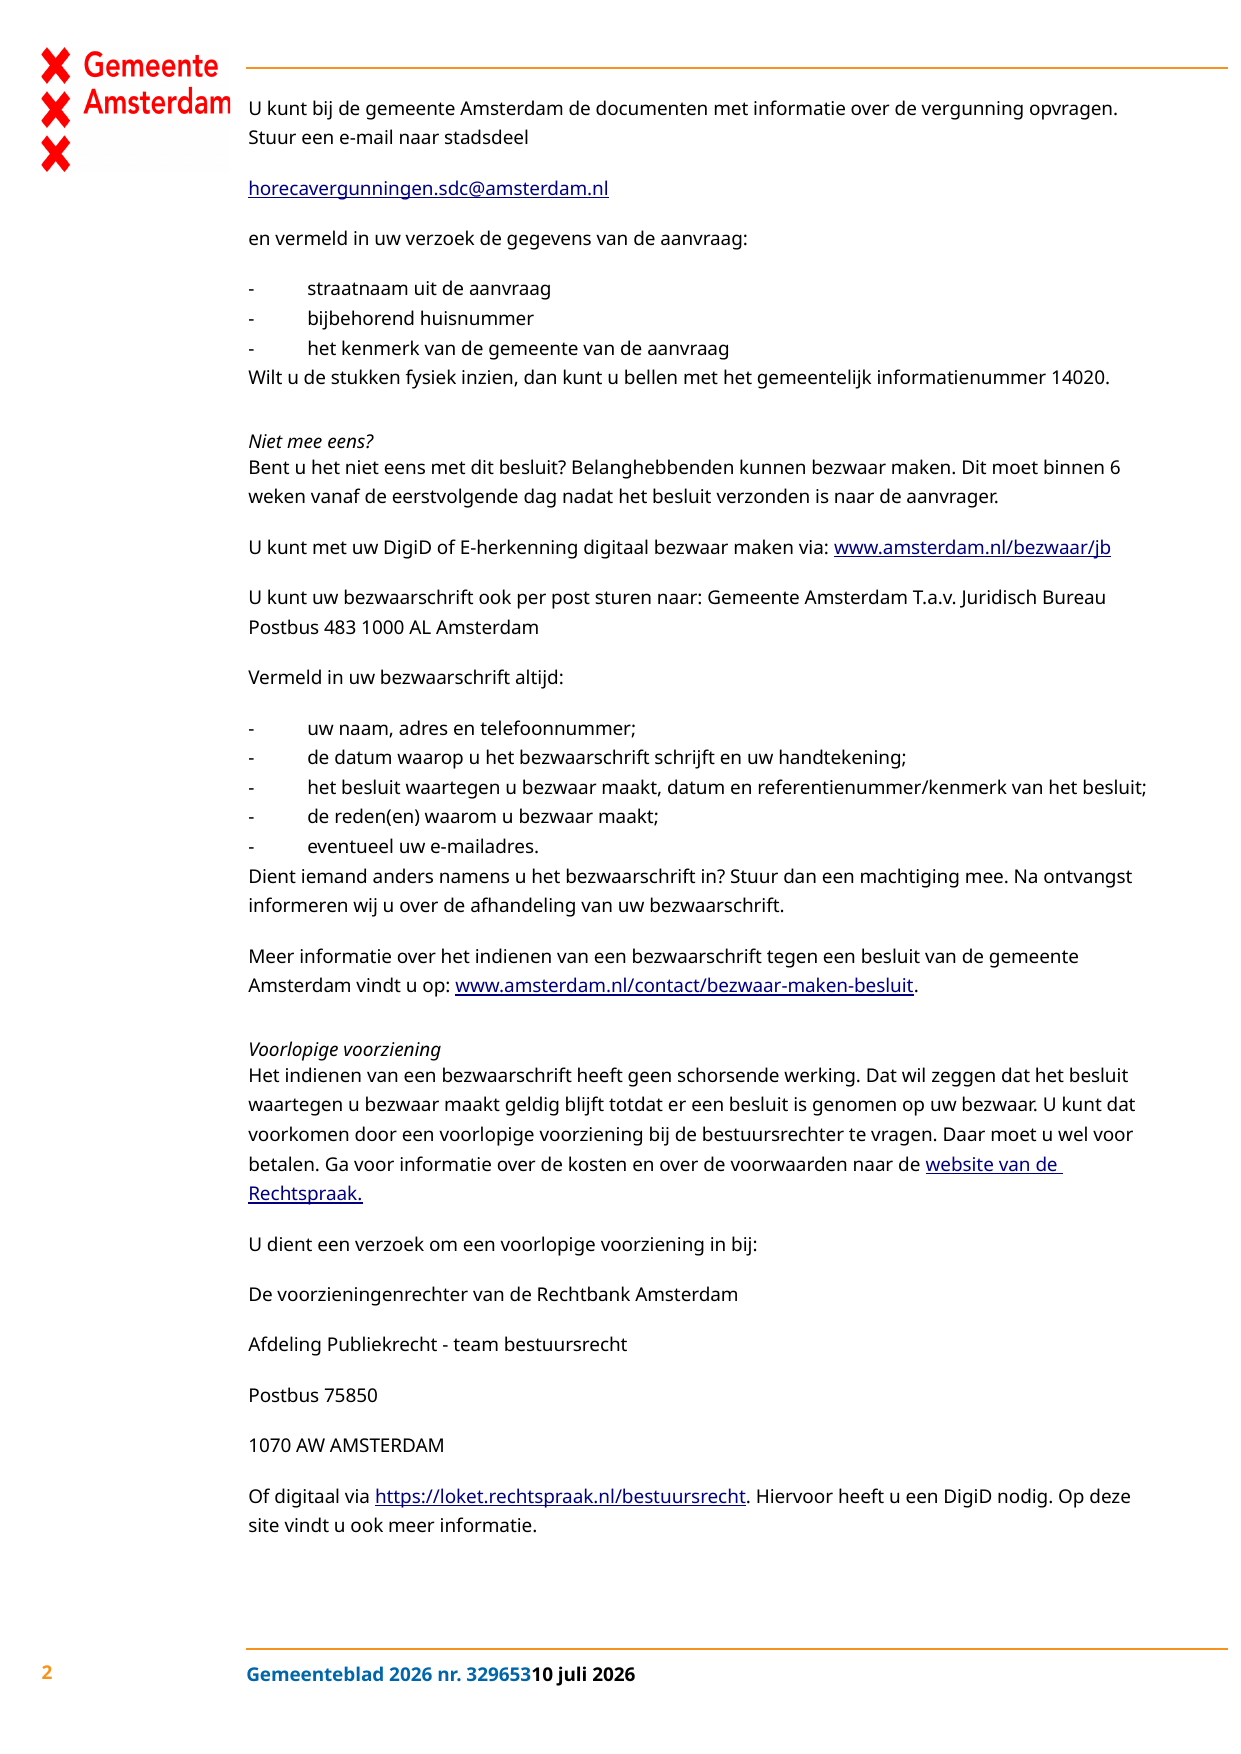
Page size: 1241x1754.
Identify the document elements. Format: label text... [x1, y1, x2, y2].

text U kunt bij de gemeente Amsterdam de documenten met informatie over de vergunning opvragen. Stuur een e-mail naar stadsdeel [248, 95, 1152, 150]
text U kunt met uw DigiD of E-herkenning digitaal bezwaar maken via: www.amsterdam.nl/bezwaar/jb [248, 534, 1152, 560]
text Of digitaal via https://loket.rechtspraak.nl/bestuursrecht. Hiervoor heeft u een DigiD nodig. Op deze site vindt u ook meer informatie. [248, 1483, 1152, 1538]
text De voorzieningenrechter van de Rechtbank Amsterdam [248, 1281, 1152, 1307]
text Dient iemand anders namens u het bezwaarschrift in? Stuur dan een machtiging mee. Na ontvangst informeren wij u over de afhandeling van uw bezwaarschrift. [248, 863, 1152, 918]
text Het indienen van een bezwaarschrift heeft geen schorsende werking. Dat wil zeggen dat het besluit waartegen u bezwaar maakt geldig blijft totdat er een besluit is genomen op uw bezwaar. U kunt dat voorkomen door een voorlopige voorziening bij de bestuursrechter te vragen. Daar moet u wel voor betalen. Ga voor informatie over de kosten en over de voorwaarden naar de website van de Rechtspraak. [248, 1062, 1152, 1206]
list straatnaam uit de aanvraag [248, 276, 1152, 301]
text U kunt uw bezwaarschrift ook per post sturen naar: Gemeente Amsterdam T.a.v. Juridisch Bureau Postbus 483 1000 AL Amsterdam [248, 584, 1152, 640]
text U dient een verzoek om een voorlopige voorziening in bij: [248, 1231, 1152, 1257]
list bijbehorend huisnummer [248, 305, 1152, 331]
list het kenmerk van de gemeente van de aanvraag [248, 335, 1152, 361]
list het besluit waartegen u bezwaar maakt, datum en referentienummer/kenmerk van het besluit; [248, 774, 1152, 800]
list eventueel uw e-mailadres. [248, 833, 1152, 859]
text Niet mee eens? [248, 428, 1152, 454]
text Voorlopige voorziening [248, 1036, 1152, 1062]
text horecavergunningen.sdc@amsterdam.nl [248, 175, 1152, 201]
list de reden(en) waarom u bezwaar maakt; [248, 804, 1152, 829]
text Wilt u de stukken fysiek inzien, dan kunt u bellen met het gemeentelijk informatienummer 14020. [248, 364, 1152, 390]
text en vermeld in uw verzoek de gegevens van de aanvraag: [248, 225, 1152, 251]
list uw naam, adres en telefoonnummer; [248, 715, 1152, 741]
text 1070 AW AMSTERDAM [248, 1432, 1152, 1458]
text Vermeld in uw bezwaarschrift altijd: [248, 664, 1152, 690]
text Afdeling Publiekrecht - team bestuursrecht [248, 1332, 1152, 1357]
text Meer informatie over het indienen van een bezwaarschrift tegen een besluit van de gemeente Amsterdam vindt u op: www.amsterdam.nl/contact/bezwaar-maken-besluit. [248, 943, 1152, 998]
text Postbus 75850 [248, 1382, 1152, 1408]
text Bent u het niet eens met dit besluit? Belanghebbenden kunnen bezwaar maken. Dit moet binnen 6 weken vanaf de eerstvolgende dag nadat het besluit verzonden is naar de aanvrager. [248, 454, 1152, 509]
picture [41, 47, 231, 172]
list de datum waarop u het bezwaarschrift schrijft en uw handtekening; [248, 744, 1152, 770]
